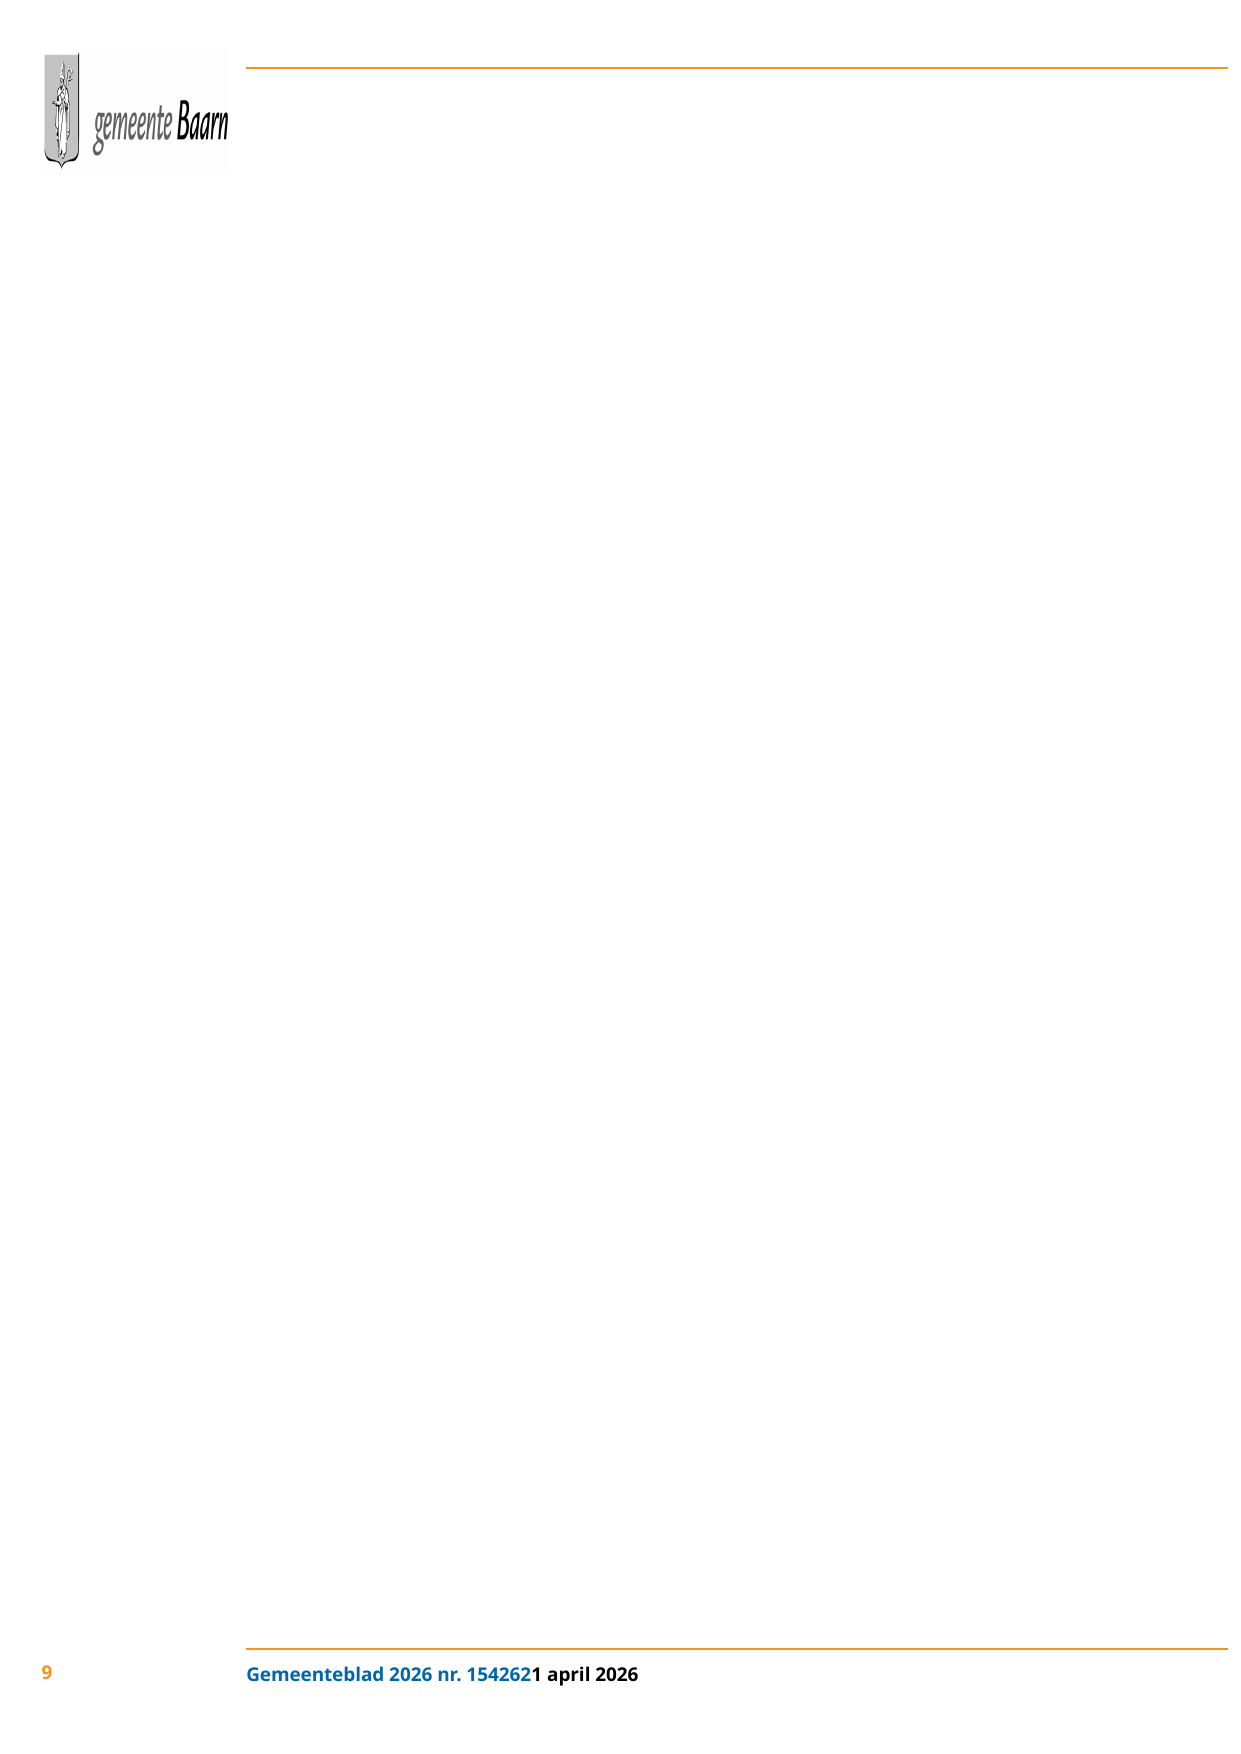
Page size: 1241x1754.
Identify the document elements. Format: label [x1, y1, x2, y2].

picture [41, 47, 231, 172]
